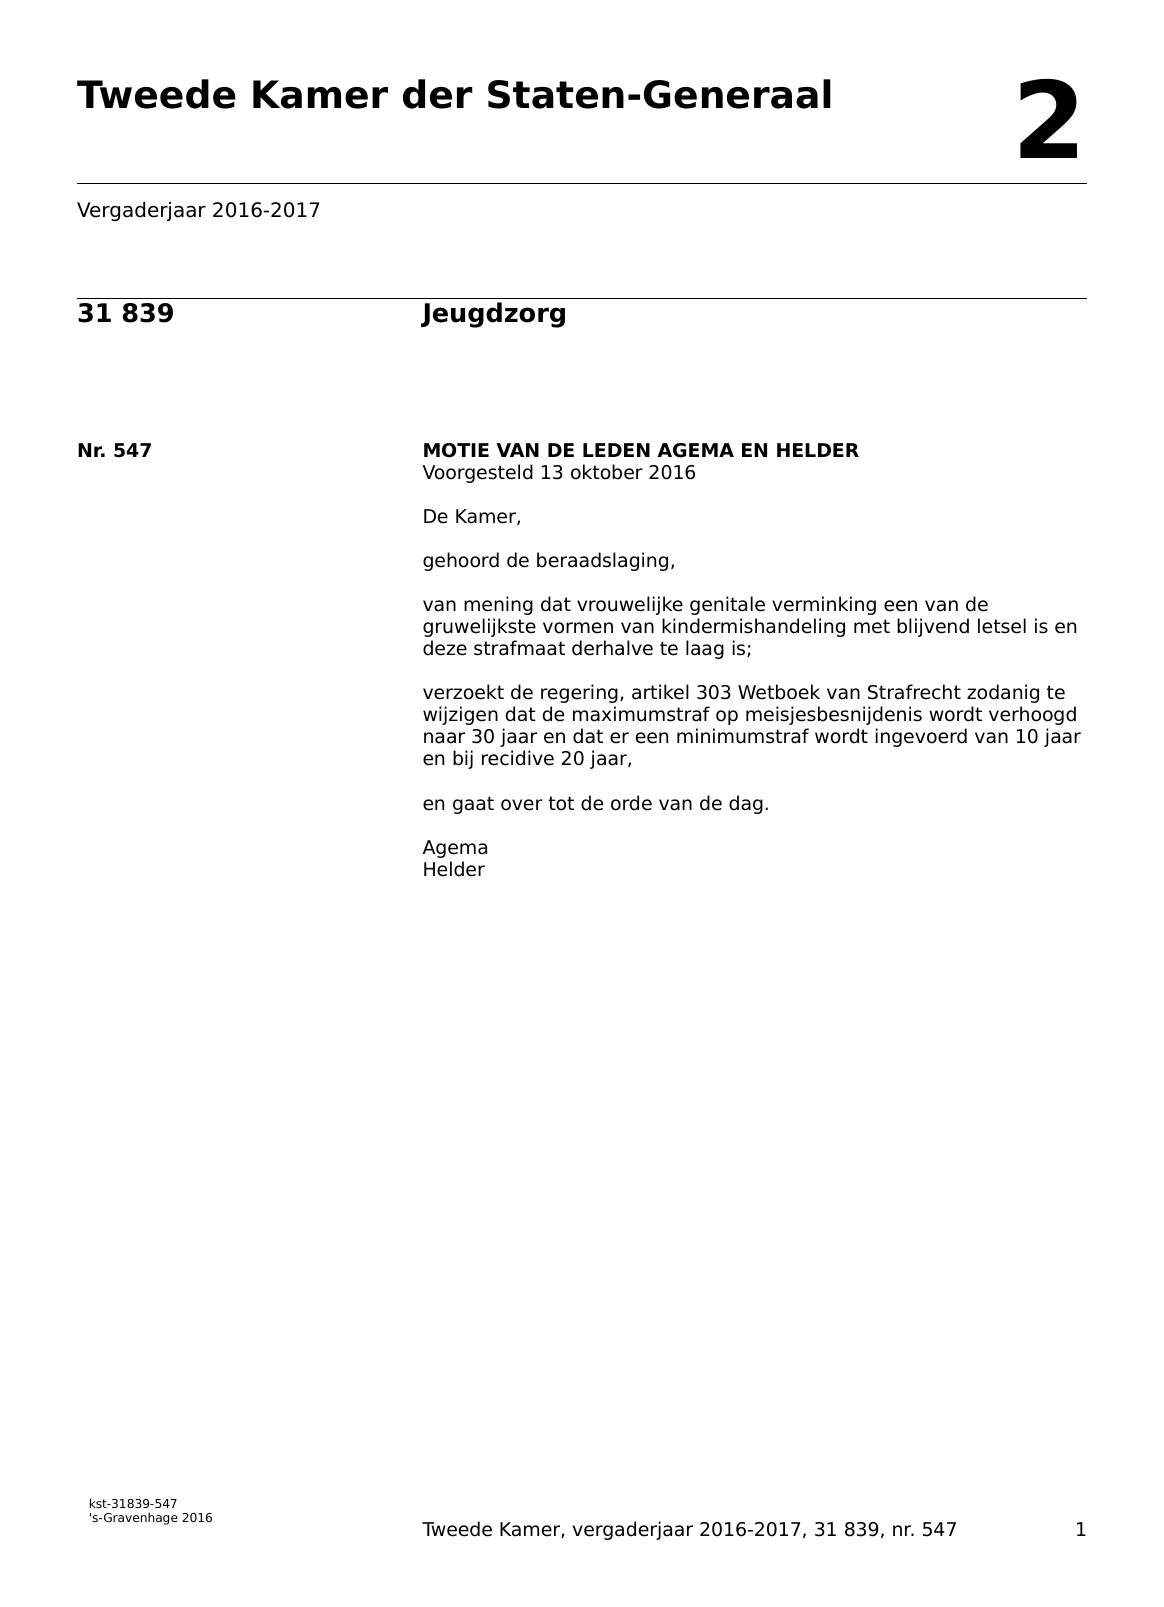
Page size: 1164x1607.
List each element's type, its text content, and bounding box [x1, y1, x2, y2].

text Voorgesteld 13 oktober 2016 [422, 462, 1087, 484]
text De Kamer, [422, 506, 1087, 528]
subtitle Nr. 547 MOTIE VAN DE LEDEN AGEMA EN HELDER [77, 440, 1087, 462]
subtitle 31 839 Jeugdzorg [77, 299, 1087, 329]
text gehoord de beraadslaging, [422, 550, 1087, 572]
text van mening dat vrouwelijke genitale verminking een van de gruwelijkste vormen van kindermishandeling met blijvend letsel is en deze strafmaat derhalve te laag is; [422, 594, 1087, 660]
table_header 2 [886, 59, 1087, 183]
text en gaat over tot de orde van de dag. [422, 792, 1087, 814]
text Agema [422, 837, 1087, 858]
text 's-Gravenhage 2016 [88, 1511, 323, 1525]
text Helder [422, 858, 1087, 881]
table_cell Vergaderjaar 2016-2017 [77, 184, 1087, 298]
text verzoekt de regering, artikel 303 Wetboek van Strafrecht zodanig te wijzigen dat de maximumstraf op meisjesbesnijdenis wordt verhoogd naar 30 jaar en dat er een minimumstraf wordt ingevoerd van 10 jaar en bij recidive 20 jaar, [422, 682, 1087, 770]
text kst-31839-547 [88, 1497, 323, 1511]
table_header Tweede Kamer der Staten-Generaal [77, 59, 886, 183]
